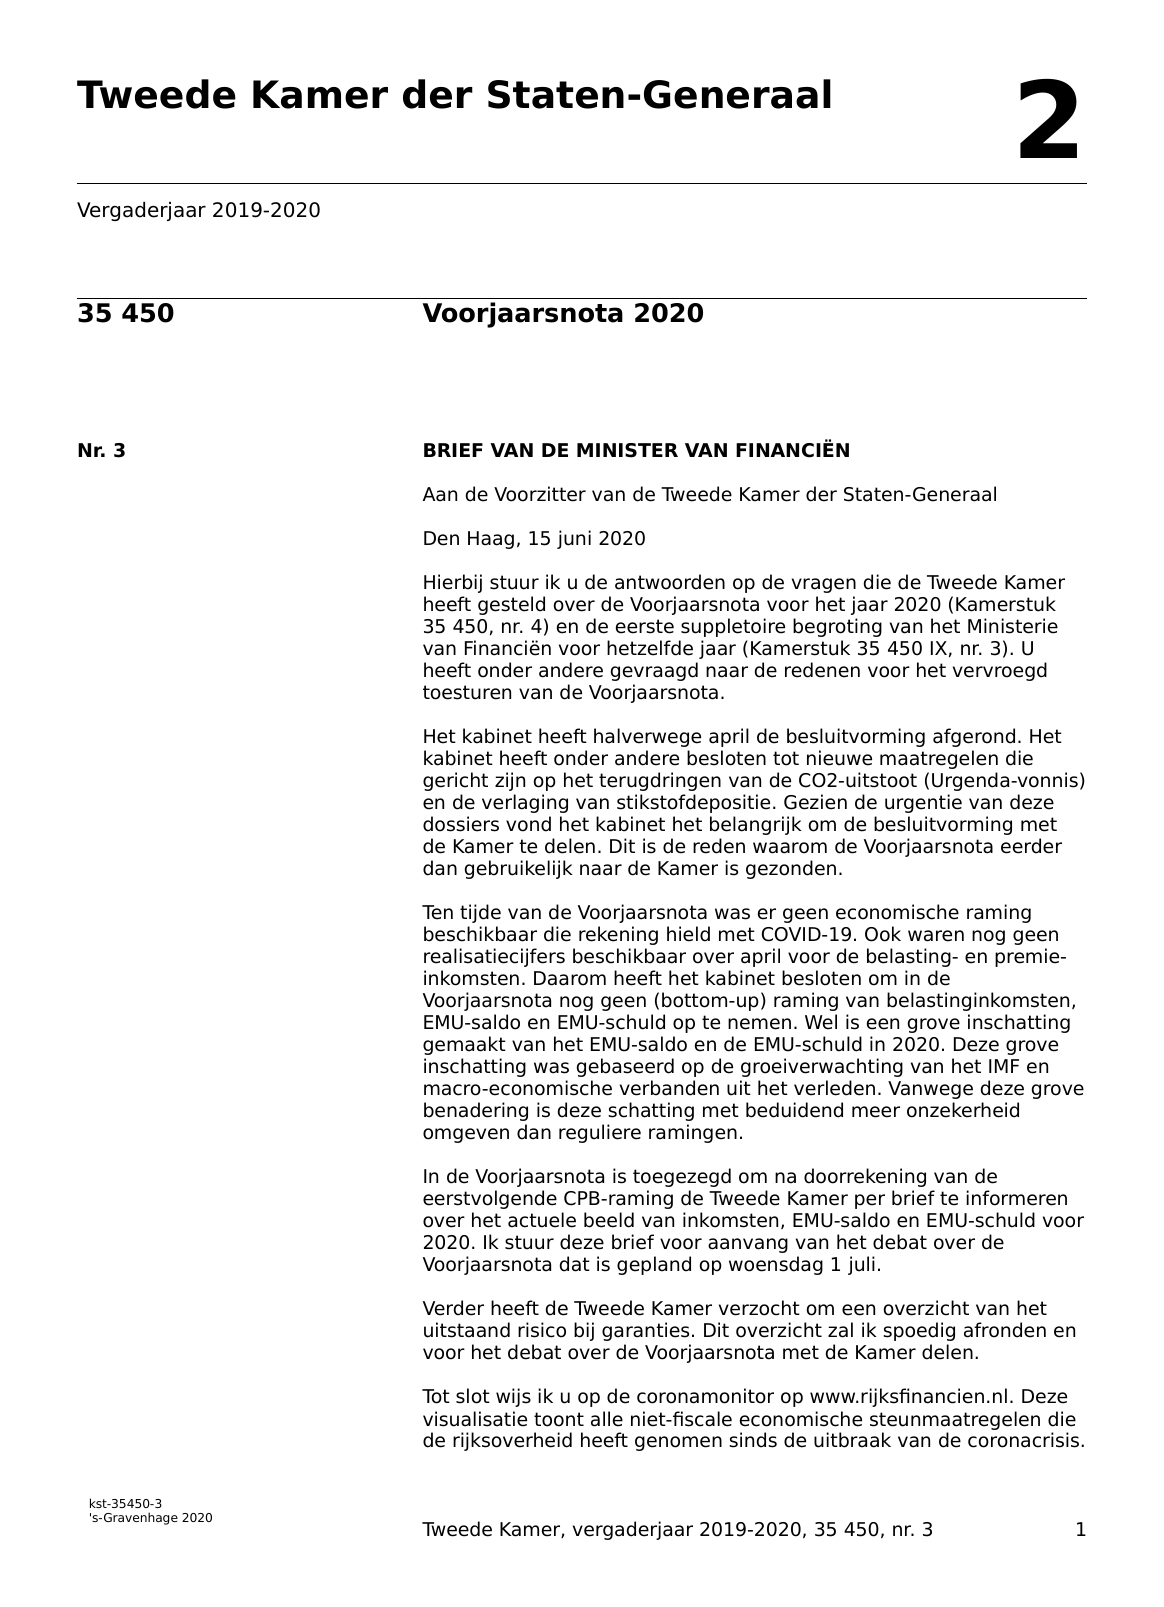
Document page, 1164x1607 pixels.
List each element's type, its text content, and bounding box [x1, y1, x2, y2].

text Hierbij stuur ik u de antwoorden op de vragen die de Tweede Kamer heeft gesteld over de Voorjaarsnota voor het jaar 2020 (Kamerstuk 35 450, nr. 4) en de eerste suppletoire begroting van het Ministerie van Financiën voor hetzelfde jaar (Kamerstuk 35 450 IX, nr. 3). U heeft onder andere gevraagd naar de redenen voor het vervroegd toesturen van de Voorjaarsnota. [422, 572, 1087, 704]
text Ten tijde van de Voorjaarsnota was er geen economische raming beschikbaar die rekening hield met COVID-19. Ook waren nog geen realisatiecijfers beschikbaar over april voor de belasting- en premie-inkomsten. Daarom heeft het kabinet besloten om in de Voorjaarsnota nog geen (bottom-up) raming van belastinginkomsten, EMU-saldo en EMU-schuld op te nemen. Wel is een grove inschatting gemaakt van het EMU-saldo en de EMU-schuld in 2020. Deze grove inschatting was gebaseerd op de groeiverwachting van het IMF en macro-economische verbanden uit het verleden. Vanwege deze grove benadering is deze schatting met beduidend meer onzekerheid omgeven dan reguliere ramingen. [422, 902, 1087, 1144]
text kst-35450-3 [88, 1497, 323, 1511]
text Het kabinet heeft halverwege april de besluitvorming afgerond. Het kabinet heeft onder andere besloten tot nieuwe maatregelen die gericht zijn op het terugdringen van de CO2-uitstoot (Urgenda-vonnis) en de verlaging van stikstofdepositie. Gezien de urgentie van deze dossiers vond het kabinet het belangrijk om de besluitvorming met de Kamer te delen. Dit is de reden waarom de Voorjaarsnota eerder dan gebruikelijk naar de Kamer is gezonden. [422, 726, 1087, 880]
table_header 2 [886, 59, 1087, 183]
table_header Tweede Kamer der Staten-Generaal [77, 59, 886, 183]
text In de Voorjaarsnota is toegezegd om na doorrekening van de eerstvolgende CPB-raming de Tweede Kamer per brief te informeren over het actuele beeld van inkomsten, EMU-saldo en EMU-schuld voor 2020. Ik stuur deze brief voor aanvang van het debat over de Voorjaarsnota dat is gepland op woensdag 1 juli. [422, 1166, 1087, 1276]
text Aan de Voorzitter van de Tweede Kamer der Staten-Generaal [422, 484, 1087, 506]
text Tot slot wijs ik u op de coronamonitor op www.rijksfinancien.nl. Deze visualisatie toont alle niet-fiscale economische steunmaatregelen die de rijksoverheid heeft genomen sinds de uitbraak van de coronacrisis. [422, 1386, 1087, 1452]
text Verder heeft de Tweede Kamer verzocht om een overzicht van het uitstaand risico bij garanties. Dit overzicht zal ik spoedig afronden en voor het debat over de Voorjaarsnota met de Kamer delen. [422, 1298, 1087, 1364]
text Den Haag, 15 juni 2020 [422, 528, 1087, 550]
table_cell Vergaderjaar 2019-2020 [77, 184, 1087, 298]
subtitle 35 450 Voorjaarsnota 2020 [77, 299, 1087, 329]
text 's-Gravenhage 2020 [88, 1511, 323, 1525]
subtitle Nr. 3 BRIEF VAN DE MINISTER VAN FINANCIËN [77, 440, 1087, 462]
